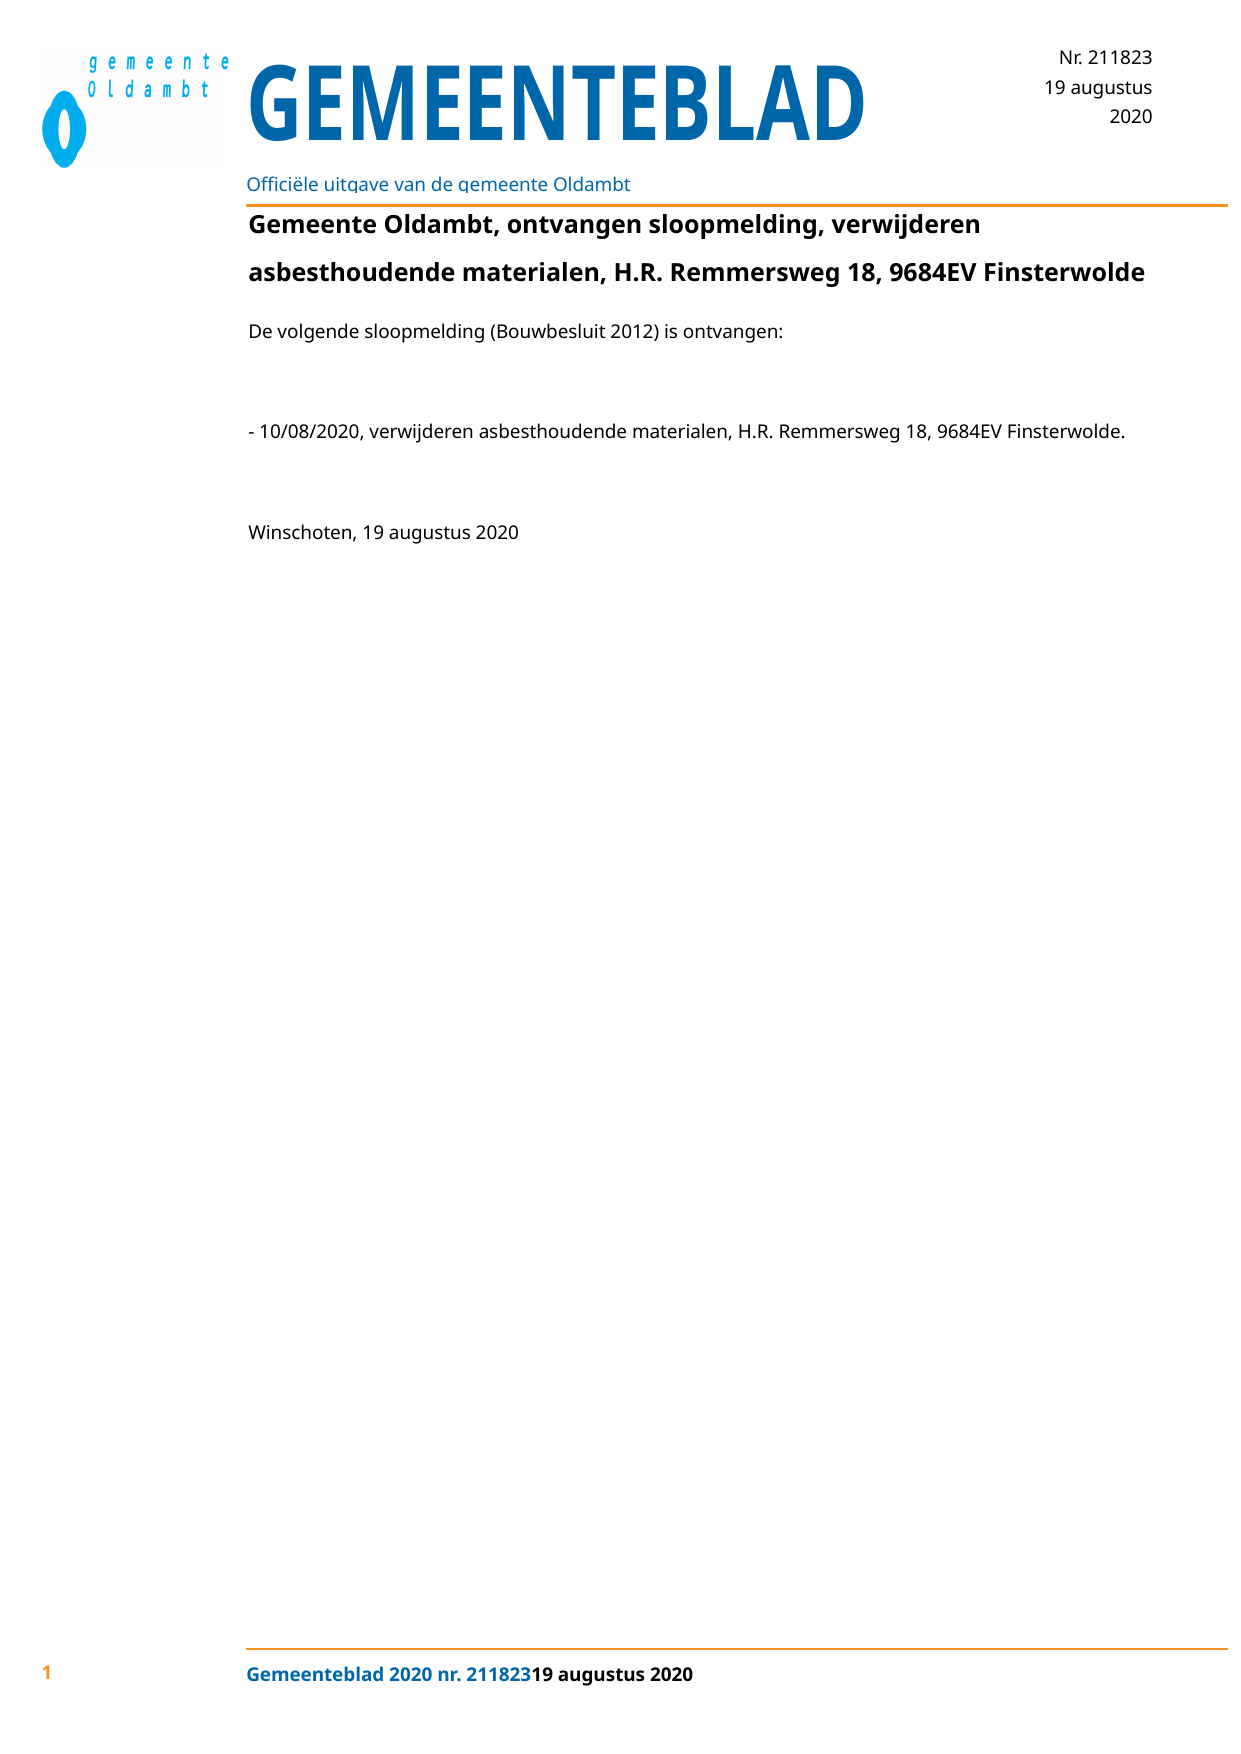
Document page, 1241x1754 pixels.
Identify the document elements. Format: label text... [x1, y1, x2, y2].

text - 10/08/2020, verwijderen asbesthoudende materialen, H.R. Remmersweg 18, 9684EV Finsterwolde. [248, 419, 1152, 444]
picture [41, 47, 231, 172]
text Winschoten, 19 augustus 2020 [248, 519, 1152, 545]
text De volgende sloopmelding (Bouwbesluit 2012) is ontvangen: [248, 318, 1152, 344]
text Gemeente Oldambt, ontvangen sloopmelding, verwijderen asbesthoudende materialen, H.R. Remmersweg 18, 9684EV Finsterwolde [248, 207, 1152, 288]
